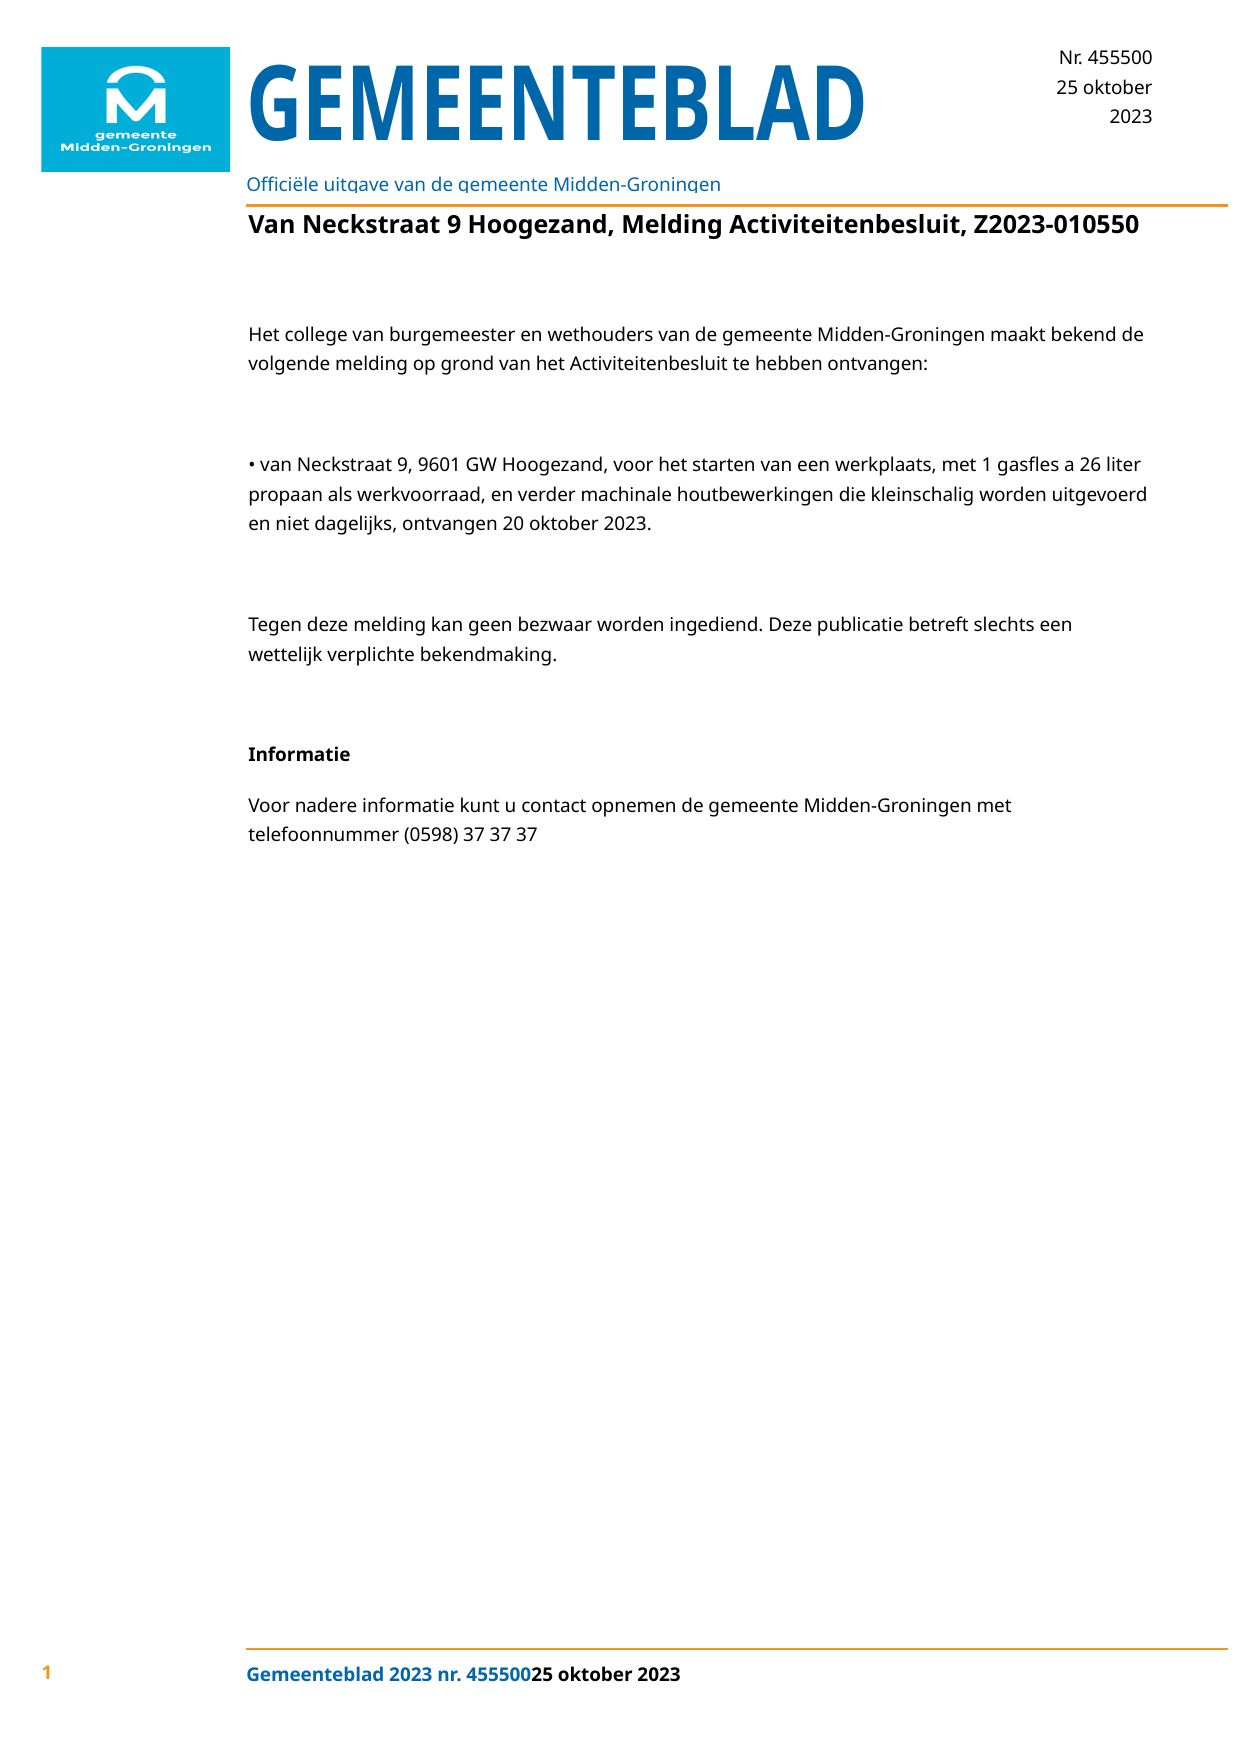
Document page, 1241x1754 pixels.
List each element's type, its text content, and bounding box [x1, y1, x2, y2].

picture [184, 146, 190, 153]
text • van Neckstraat 9, 9601 GW Hoogezand, voor het starten van een werkplaats, met 1 gasfles a 26 liter propaan als werkvoorraad, en verder machinale houtbewerkingen die kleinschalig worden uitgevoerd en niet dagelijks, ontvangen 20 oktober 2023. [248, 451, 1152, 536]
text Informatie [248, 742, 1152, 767]
text Tegen deze melding kan geen bezwaar worden ingediend. Deze publicatie betreft slechts een wettelijk verplichte bekendmaking. [248, 611, 1152, 666]
text Voor nadere informatie kunt u contact opnemen de gemeente Midden-Groningen met telefoonnummer (0598) 37 37 37 [248, 792, 1152, 847]
text Van Neckstraat 9 Hoogezand, Melding Activiteitenbesluit, Z2023-010550 [248, 207, 1152, 241]
text Het college van burgemeester en wethouders van de gemeente Midden-Groningen maakt bekend de volgende melding op grond van het Activiteitenbesluit te hebben ontvangen: [248, 321, 1152, 376]
picture [108, 66, 164, 82]
picture [107, 89, 165, 122]
